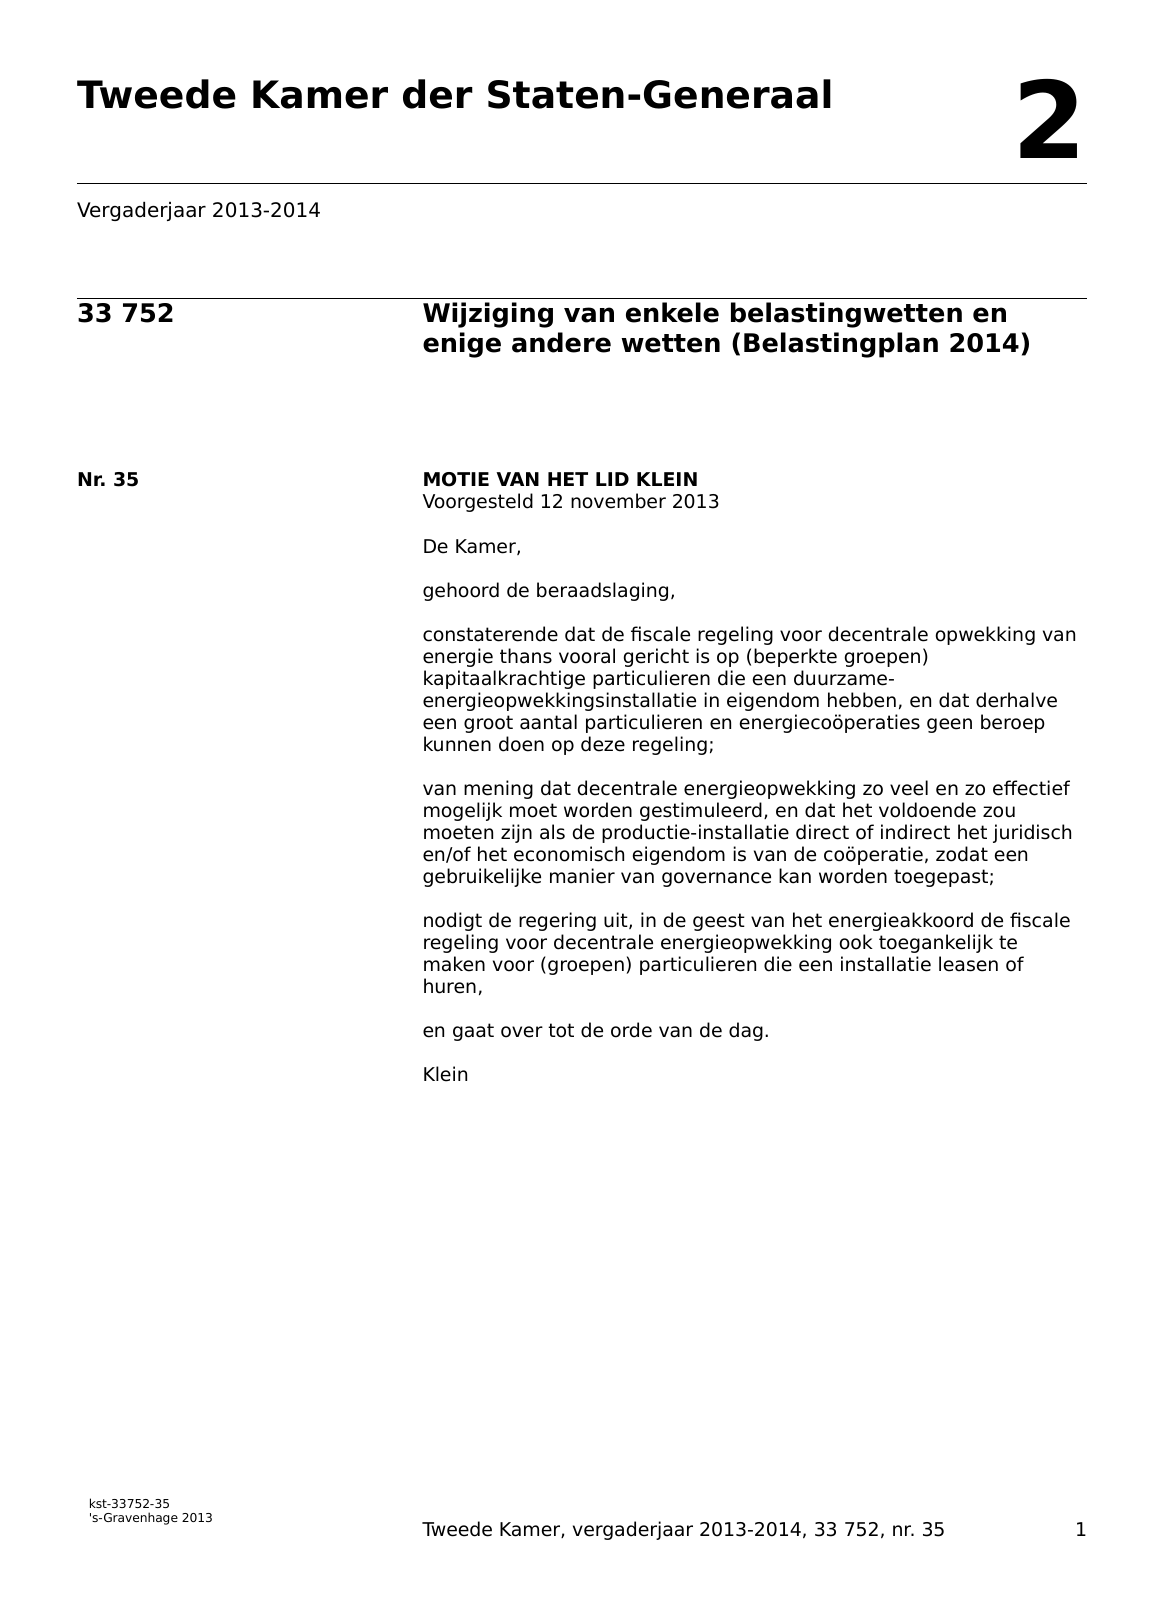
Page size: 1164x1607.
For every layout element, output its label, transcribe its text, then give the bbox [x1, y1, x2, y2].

text nodigt de regering uit, in de geest van het energieakkoord de fiscale regeling voor decentrale energieopwekking ook toegankelijk te maken voor (groepen) particulieren die een installatie leasen of huren, [422, 910, 1087, 998]
subtitle 33 752 Wijziging van enkele belastingwetten en enige andere wetten (Belastingplan 2014) [77, 299, 1087, 358]
table_cell Vergaderjaar 2013-2014 [77, 184, 1087, 298]
subtitle Nr. 35 MOTIE VAN HET LID KLEIN [77, 469, 1087, 491]
table_header 2 [886, 59, 1087, 183]
text van mening dat decentrale energieopwekking zo veel en zo effectief mogelijk moet worden gestimuleerd, en dat het voldoende zou moeten zijn als de productie-installatie direct of indirect het juridisch en/of het economisch eigendom is van de coöperatie, zodat een gebruikelijke manier van governance kan worden toegepast; [422, 778, 1087, 888]
text gehoord de beraadslaging, [422, 580, 1087, 602]
table_header Tweede Kamer der Staten-Generaal [77, 59, 886, 183]
text constaterende dat de fiscale regeling voor decentrale opwekking van energie thans vooral gericht is op (beperkte groepen) kapitaalkrachtige particulieren die een duurzame-energieopwekkingsinstallatie in eigendom hebben, en dat derhalve een groot aantal particulieren en energiecoöperaties geen beroep kunnen doen op deze regeling; [422, 624, 1087, 756]
text kst-33752-35 [88, 1497, 323, 1511]
text 's-Gravenhage 2013 [88, 1511, 323, 1525]
text Klein [422, 1064, 1087, 1086]
text en gaat over tot de orde van de dag. [422, 1020, 1087, 1042]
text Voorgesteld 12 november 2013 [422, 491, 1087, 513]
text De Kamer, [422, 536, 1087, 557]
